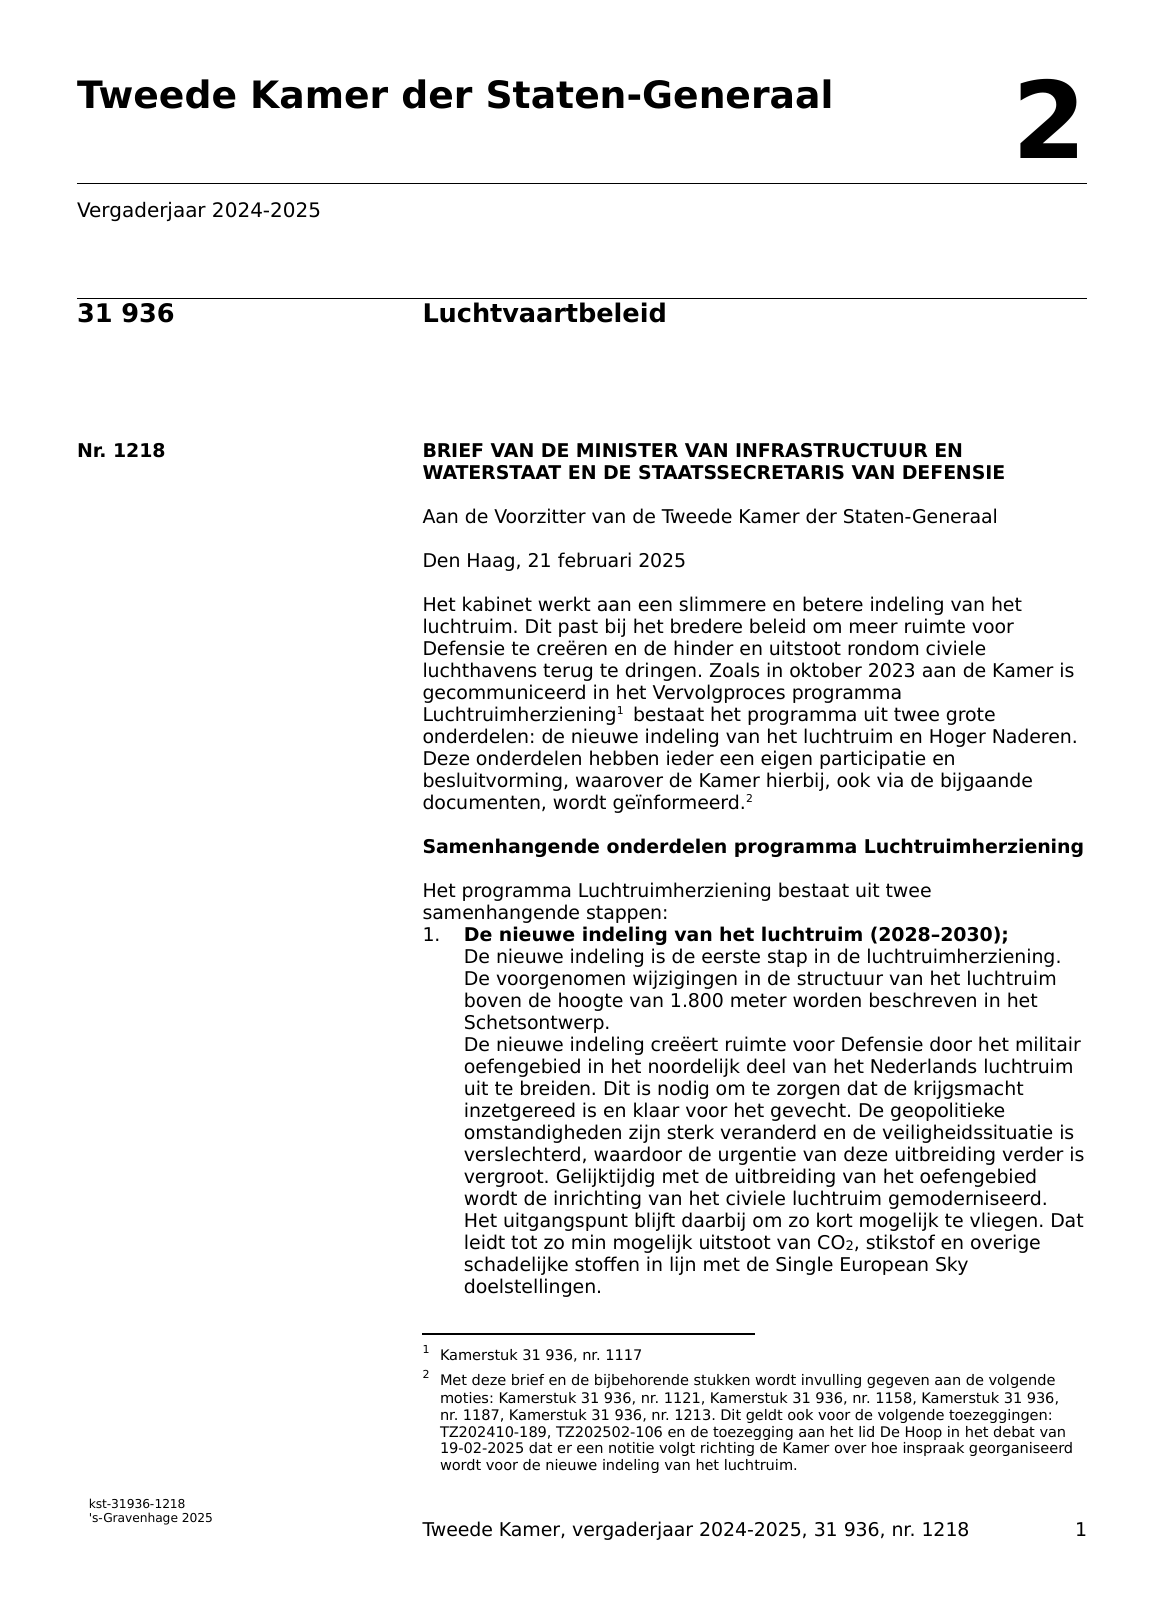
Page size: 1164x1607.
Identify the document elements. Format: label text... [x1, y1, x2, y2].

table_header 2 [886, 59, 1087, 183]
text 1. De nieuwe indeling van het luchtruim (2028–2030); [422, 924, 1087, 946]
text Het programma Luchtruimherziening bestaat uit twee samenhangende stappen: [422, 880, 1087, 924]
table_header Tweede Kamer der Staten-Generaal [77, 59, 886, 183]
text Het kabinet werkt aan een slimmere en betere indeling van het luchtruim. Dit past bij het bredere beleid om meer ruimte voor Defensie te creëren en de hinder en uitstoot rondom civiele luchthavens terug te dringen. Zoals in oktober 2023 aan de Kamer is gecommuniceerd in het Vervolgproces programma Luchtruimherziening bestaat het programma uit twee grote onderdelen: de nieuwe indeling van het luchtruim en Hoger Naderen. Deze onderdelen hebben ieder een eigen participatie en besluitvorming, waarover de Kamer hierbij, ook via de bijgaande documenten, wordt geïnformeerd. [422, 594, 1087, 814]
text 's-Gravenhage 2025 [88, 1511, 323, 1525]
text kst-31936-1218 [88, 1497, 323, 1511]
text Aan de Voorzitter van de Tweede Kamer der Staten-Generaal [422, 506, 1087, 528]
table_cell Vergaderjaar 2024-2025 [77, 184, 1087, 298]
subtitle 31 936 Luchtvaartbeleid [77, 299, 1087, 329]
text Den Haag, 21 februari 2025 [422, 550, 1087, 572]
text Met deze brief en de bijbehorende stukken wordt invulling gegeven aan de volgende moties: Kamerstuk 31 936, nr. 1121, Kamerstuk 31 936, nr. 1158, Kamerstuk 31 936, nr. 1187, Kamerstuk 31 936, nr. 1213. Dit geldt ook voor de volgende toezeggingen: TZ202410-189, TZ202502-106 en de toezegging aan het lid De Hoop in het debat van 19-02-2025 dat er een notitie volgt richting de Kamer over hoe inspraak georganiseerd wordt voor de nieuwe indeling van het luchtruim. [422, 1368, 1087, 1474]
text De nieuwe indeling creëert ruimte voor Defensie door het militair oefengebied in het noordelijk deel van het Nederlands luchtruim uit te breiden. Dit is nodig om te zorgen dat de krijgsmacht inzetgereed is en klaar voor het gevecht. De geopolitieke omstandigheden zijn sterk veranderd en de veiligheidssituatie is verslechterd, waardoor de urgentie van deze uitbreiding verder is vergroot. Gelijktijdig met de uitbreiding van het oefengebied wordt de inrichting van het civiele luchtruim gemoderniseerd. Het uitgangspunt blijft daarbij om zo kort mogelijk te vliegen. Dat leidt tot zo min mogelijk uitstoot van CO2, stikstof en overige schadelijke stoffen in lijn met de Single European Sky doelstellingen. [464, 1034, 1087, 1298]
subtitle Samenhangende onderdelen programma Luchtruimherziening [422, 836, 1087, 858]
text De nieuwe indeling is de eerste stap in de luchtruimherziening. De voorgenomen wijzigingen in de structuur van het luchtruim boven de hoogte van 1.800 meter worden beschreven in het Schetsontwerp. [464, 946, 1087, 1034]
subtitle Nr. 1218 BRIEF VAN DE MINISTER VAN INFRASTRUCTUUR EN WATERSTAAT EN DE STAATSSECRETARIS VAN DEFENSIE [77, 440, 1087, 484]
text Kamerstuk 31 936, nr. 1117 [422, 1343, 1087, 1365]
